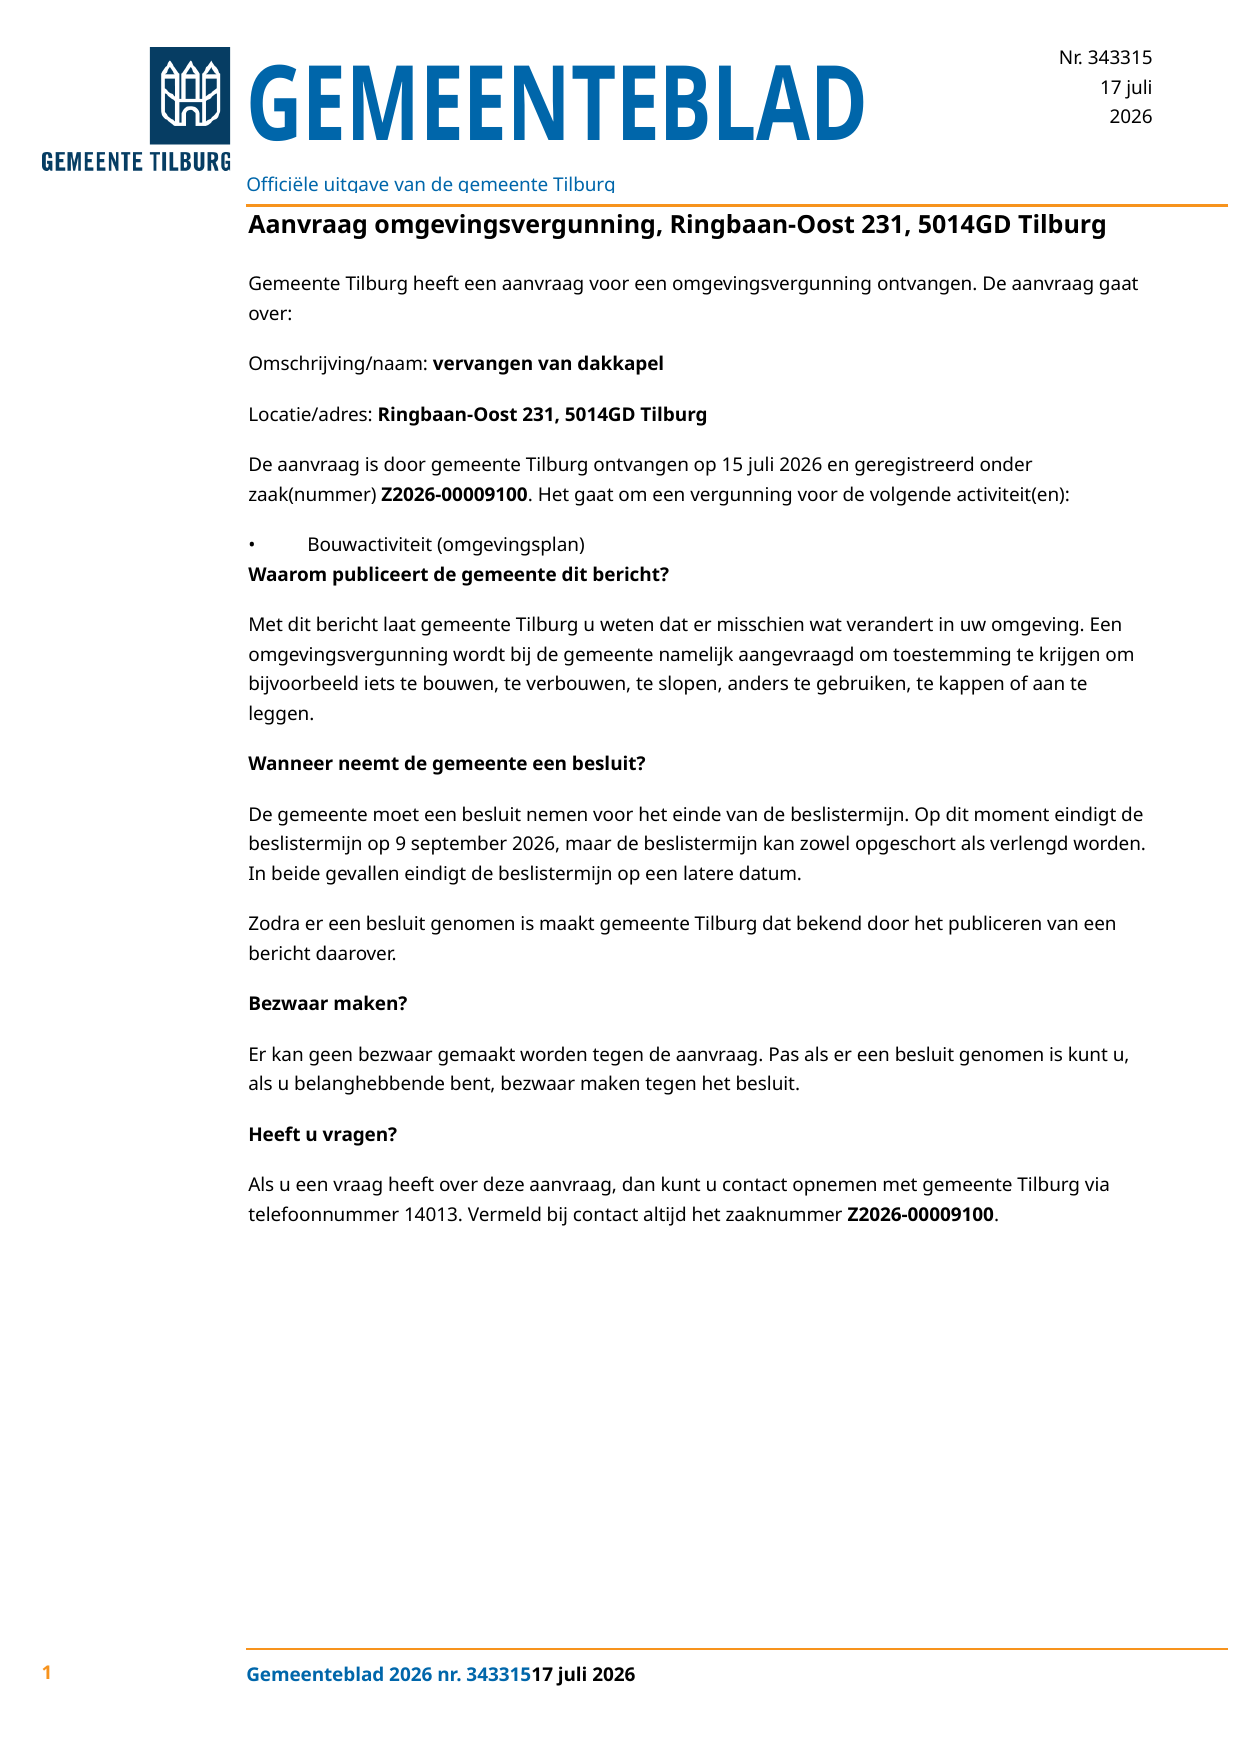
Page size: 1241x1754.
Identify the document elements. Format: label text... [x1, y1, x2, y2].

text Locatie/adres: Ringbaan-Oost 231, 5014GD Tilburg [248, 401, 1152, 426]
text De gemeente moet een besluit nemen voor het einde van de beslistermijn. Op dit moment eindigt de beslistermijn op 9 september 2026, maar de beslistermijn kan zowel opgeschort als verlengd worden. In beide gevallen eindigt de beslistermijn op een latere datum. [248, 801, 1152, 886]
text Waarom publiceert de gemeente dit bericht? [248, 561, 1152, 586]
text Er kan geen bezwaar gemaakt worden tegen de aanvraag. Pas als er een besluit genomen is kunt u, als u belanghebbende bent, bezwaar maken tegen het besluit. [248, 1041, 1152, 1096]
text Omschrijving/naam: vervangen van dakkapel [248, 350, 1152, 376]
text Bezwaar maken? [248, 990, 1152, 1016]
text Aanvraag omgevingsvergunning, Ringbaan-Oost 231, 5014GD Tilburg [248, 207, 1152, 241]
text Zodra er een besluit genomen is maakt gemeente Tilburg dat bekend door het publiceren van een bericht daarover. [248, 910, 1152, 966]
text De aanvraag is door gemeente Tilburg ontvangen op 15 juli 2026 en geregistreerd onder zaak(nummer) Z2026-00009100. Het gaat om een vergunning voor de volgende activiteit(en): [248, 451, 1152, 506]
text Heeft u vragen? [248, 1121, 1152, 1146]
list Bouwactiviteit (omgevingsplan) [248, 531, 1152, 557]
text Met dit bericht laat gemeente Tilburg u weten dat er misschien wat verandert in uw omgeving. Een omgevingsvergunning wordt bij de gemeente namelijk aangevraagd om toestemming te krijgen om bijvoorbeeld iets te bouwen, te verbouwen, te slopen, anders te gebruiken, te kappen of aan te leggen. [248, 611, 1152, 726]
text Wanneer neemt de gemeente een besluit? [248, 750, 1152, 776]
picture [41, 47, 231, 172]
text Als u een vraag heeft over deze aanvraag, dan kunt u contact opnemen met gemeente Tilburg via telefoonnummer 14013. Vermeld bij contact altijd het zaaknummer Z2026-00009100. [248, 1171, 1152, 1226]
text Gemeente Tilburg heeft een aanvraag voor een omgevingsvergunning ontvangen. De aanvraag gaat over: [248, 270, 1152, 326]
